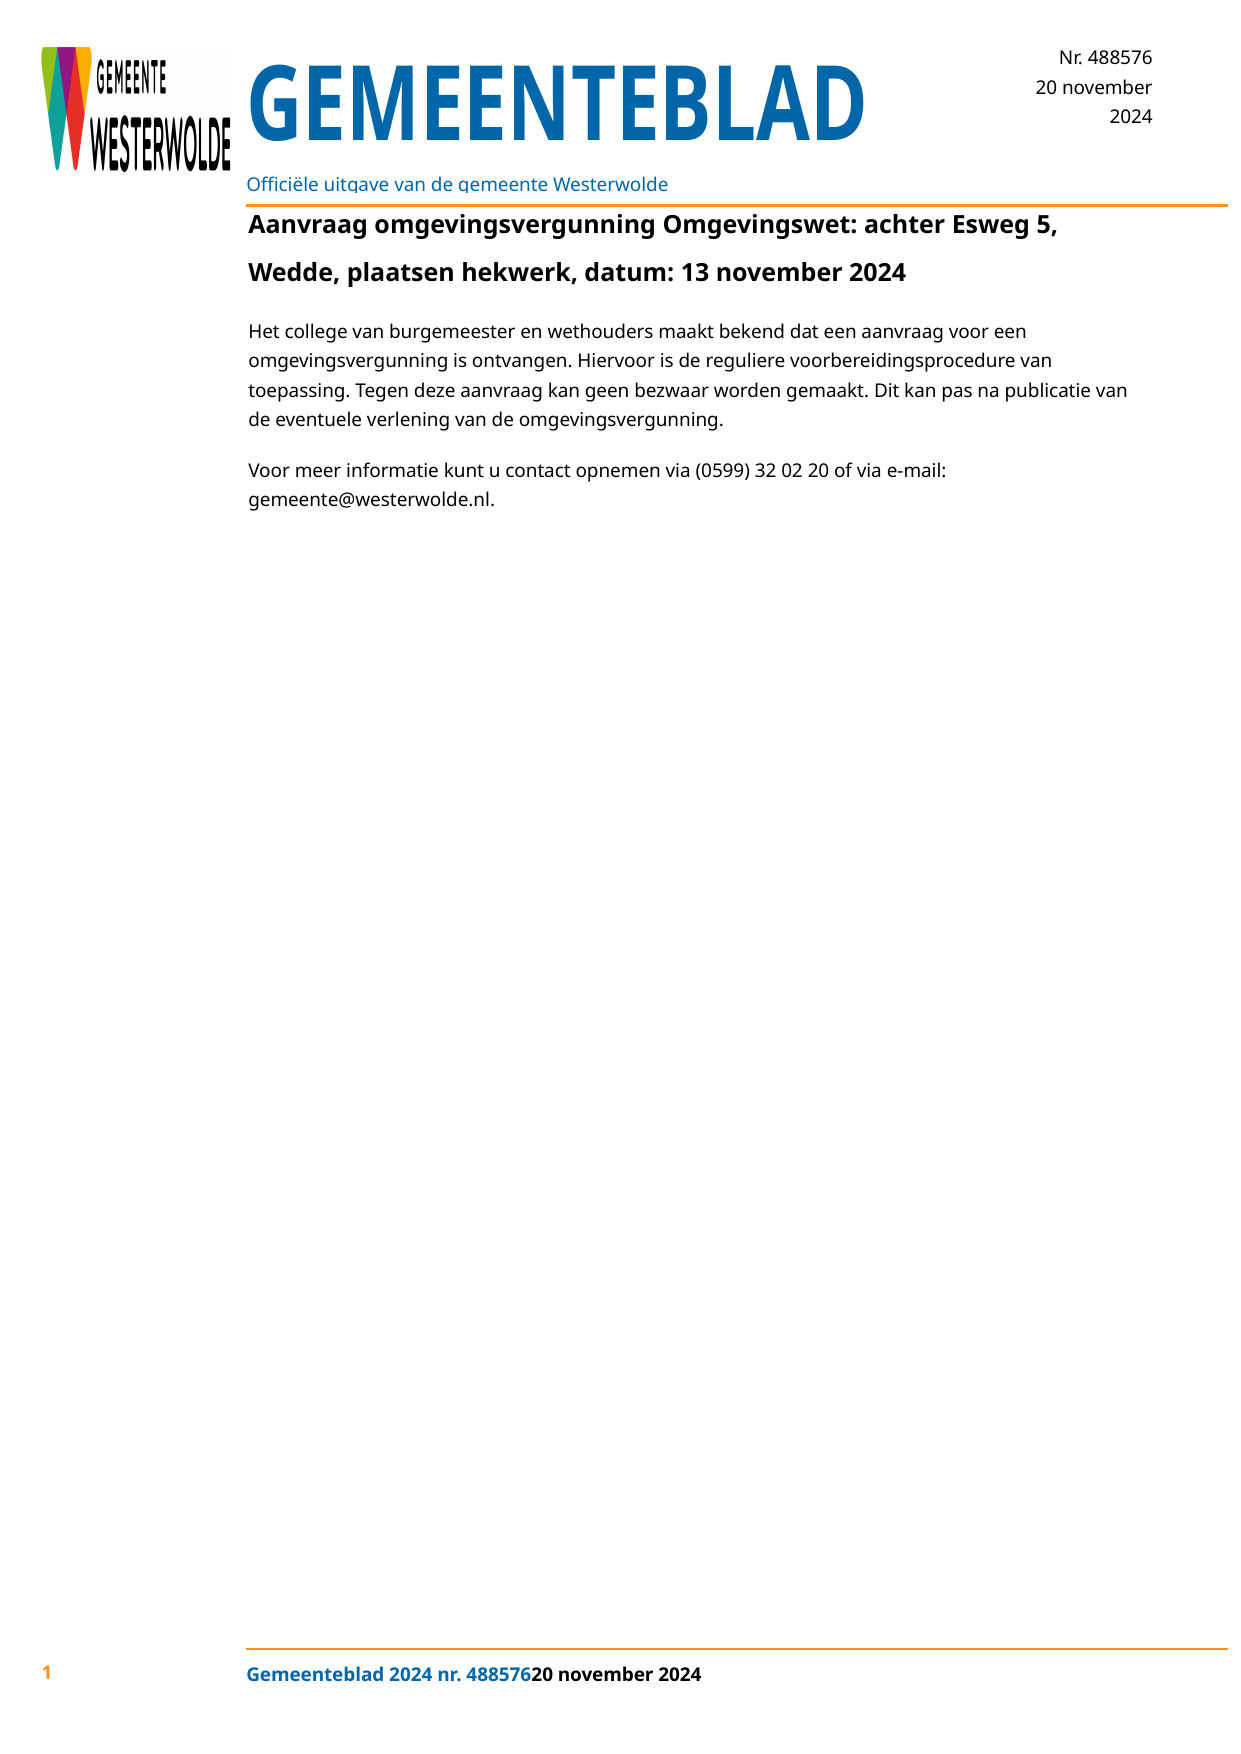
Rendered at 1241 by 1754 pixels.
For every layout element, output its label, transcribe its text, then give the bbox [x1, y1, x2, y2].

text Voor meer informatie kunt u contact opnemen via (0599) 32 02 20 of via e-mail: gemeente@westerwolde.nl. [248, 457, 1152, 512]
picture [41, 47, 231, 172]
text Aanvraag omgevingsvergunning Omgevingswet: achter Esweg 5, Wedde, plaatsen hekwerk, datum: 13 november 2024 [248, 207, 1152, 288]
text Het college van burgemeester en wethouders maakt bekend dat een aanvraag voor een omgevingsvergunning is ontvangen. Hiervoor is de reguliere voorbereidingsprocedure van toepassing. Tegen deze aanvraag kan geen bezwaar worden gemaakt. Dit kan pas na publicatie van de eventuele verlening van de omgevingsvergunning. [248, 318, 1152, 432]
